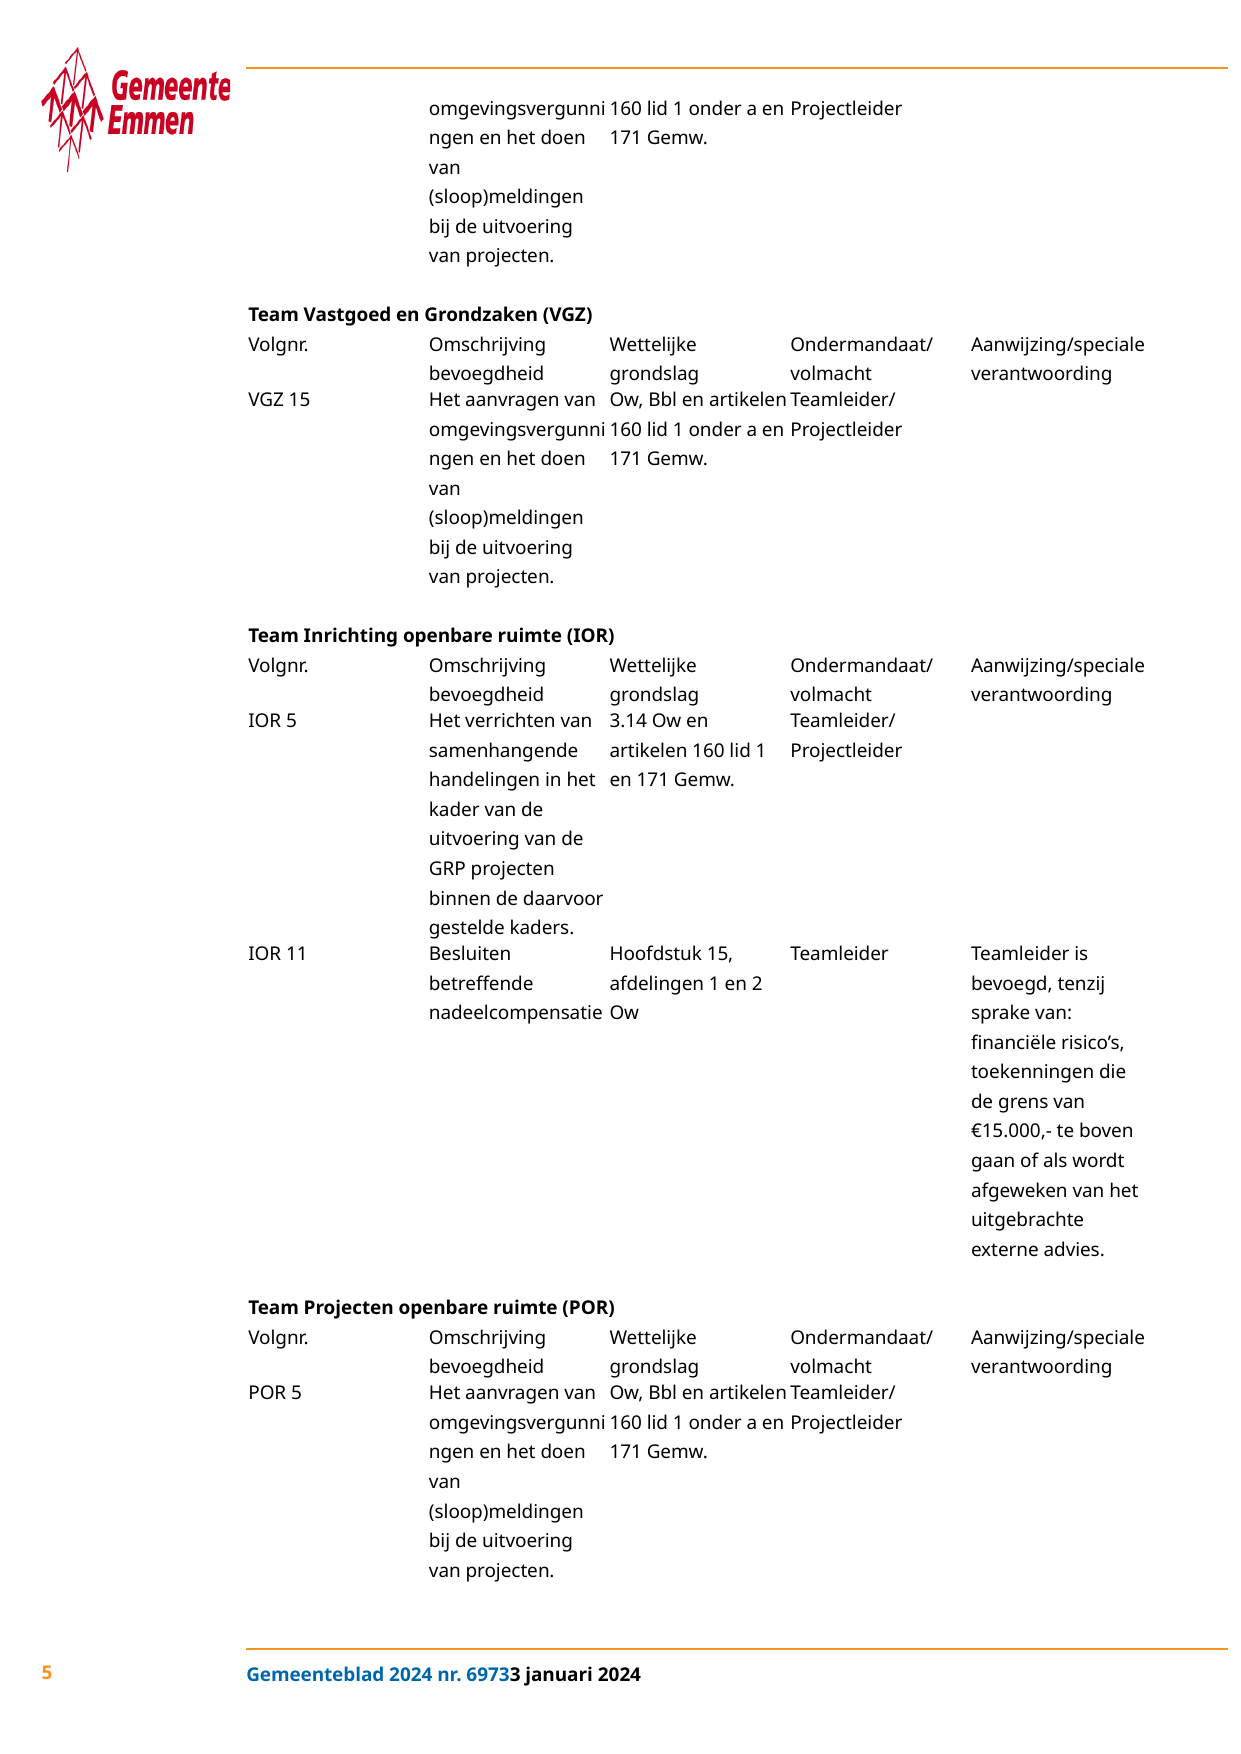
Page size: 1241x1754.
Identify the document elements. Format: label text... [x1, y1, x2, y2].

table_cell [971, 95, 1152, 268]
table_header Aanwijzing/speciale verantwoording [971, 652, 1152, 707]
table_header Ondermandaat/volmacht [790, 652, 971, 707]
text Team Inrichting openbare ruimte (IOR) [248, 622, 1152, 648]
table_header Aanwijzing/speciale verantwoording [971, 1324, 1152, 1379]
table_cell Teamleider/Projectleider [790, 386, 971, 589]
table_header Ondermandaat/volmacht [790, 331, 971, 386]
table_cell Het verrichten van samenhangende handelingen in het kader van de uitvoering van de GRP projecten binnen de daarvoor gestelde kaders. [429, 707, 609, 940]
table_cell 160 lid 1 onder a en 171 Gemw. [609, 95, 790, 268]
table_cell omgevingsvergunningen en het doen van (sloop)meldingen bij de uitvoering van projecten. [429, 95, 609, 268]
table_cell Teamleider [790, 940, 971, 1262]
table_cell Teamleider/Projectleider [790, 1380, 971, 1583]
table_cell 3.14 Ow en artikelen 160 lid 1 en 171 Gemw. [609, 707, 790, 940]
text Team Projecten openbare ruimte (POR) [248, 1294, 1152, 1320]
table_cell POR 5 [248, 1380, 429, 1583]
text Team Vastgoed en Grondzaken (VGZ) [248, 301, 1152, 327]
table_cell Hoofdstuk 15, afdelingen 1 en 2 Ow [609, 940, 790, 1262]
table_cell Projectleider [790, 95, 971, 268]
table_cell Besluiten betreffende nadeelcompensatie [429, 940, 609, 1262]
table_cell Ow, Bbl en artikelen 160 lid 1 onder a en 171 Gemw. [609, 386, 790, 589]
table_header Wettelijke grondslag [609, 1324, 790, 1379]
table_cell Teamleider is bevoegd, tenzij sprake van: financiële risico’s, toekenningen die de grens van €15.000,- te boven gaan of als wordt afgeweken van het uitgebrachte externe advies. [971, 940, 1152, 1262]
table_cell [248, 95, 429, 268]
table_cell [971, 1380, 1152, 1583]
table_cell Ow, Bbl en artikelen 160 lid 1 onder a en 171 Gemw. [609, 1380, 790, 1583]
table_cell IOR 5 [248, 707, 429, 940]
picture [41, 47, 231, 172]
table_cell Het aanvragen van omgevingsvergunningen en het doen van (sloop)meldingen bij de uitvoering van projecten. [429, 1380, 609, 1583]
table_cell [971, 707, 1152, 940]
table_header Omschrijving bevoegdheid [429, 652, 609, 707]
table_cell Het aanvragen van omgevingsvergunningen en het doen van (sloop)meldingen bij de uitvoering van projecten. [429, 386, 609, 589]
table_cell IOR 11 [248, 940, 429, 1262]
table_header Aanwijzing/speciale verantwoording [971, 331, 1152, 386]
table_cell VGZ 15 [248, 386, 429, 589]
table_header Wettelijke grondslag [609, 652, 790, 707]
table_header Volgnr. [248, 1324, 429, 1379]
table_header Omschrijving bevoegdheid [429, 1324, 609, 1379]
table_header Volgnr. [248, 331, 429, 386]
table_cell [971, 386, 1152, 589]
table_header Omschrijving bevoegdheid [429, 331, 609, 386]
table_header Volgnr. [248, 652, 429, 707]
table_header Wettelijke grondslag [609, 331, 790, 386]
table_header Ondermandaat/volmacht [790, 1324, 971, 1379]
table_cell Teamleider/Projectleider [790, 707, 971, 940]
